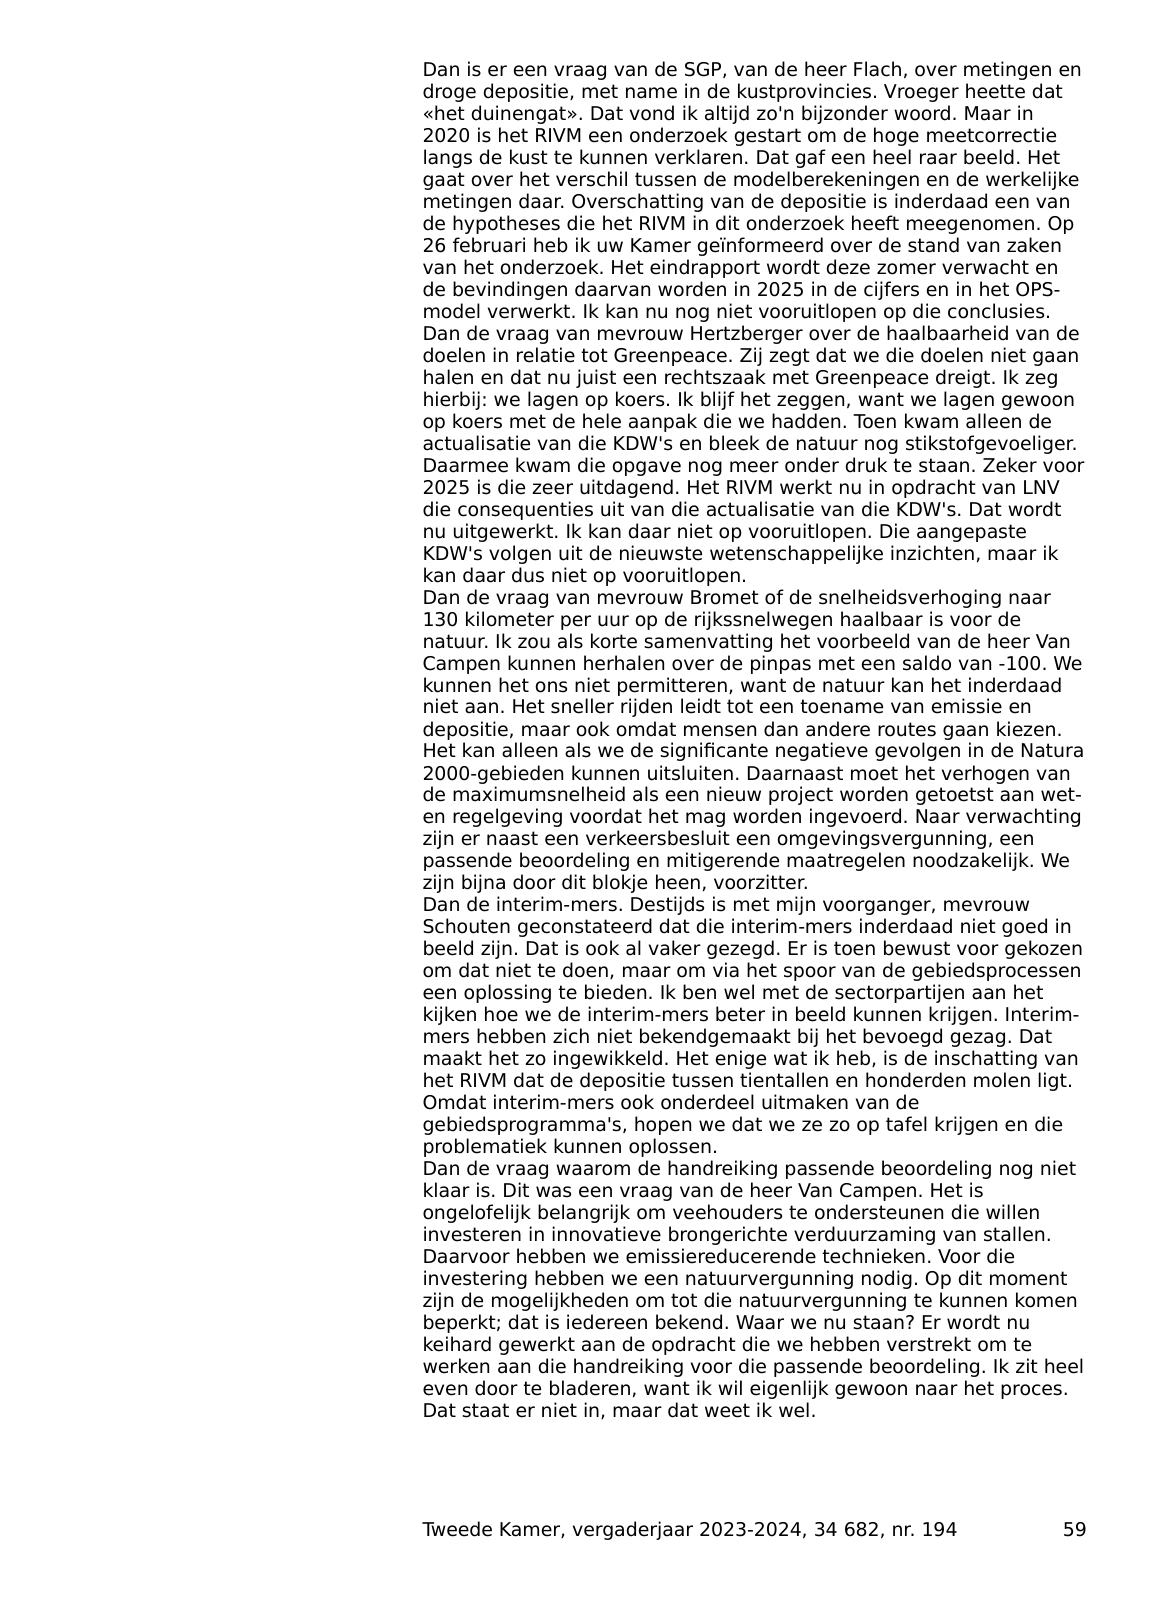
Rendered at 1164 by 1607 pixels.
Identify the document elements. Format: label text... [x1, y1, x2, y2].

text Dan de vraag waarom de handreiking passende beoordeling nog niet klaar is. Dit was een vraag van de heer Van Campen. Het is ongelofelijk belangrijk om veehouders te ondersteunen die willen investeren in innovatieve brongerichte verduurzaming van stallen. Daarvoor hebben we emissiereducerende technieken. Voor die investering hebben we een natuurvergunning nodig. Op dit moment zijn de mogelijkheden om tot die natuurvergunning te kunnen komen beperkt; dat is iedereen bekend. Waar we nu staan? Er wordt nu keihard gewerkt aan de opdracht die we hebben verstrekt om te werken aan die handreiking voor die passende beoordeling. Ik zit heel even door te bladeren, want ik wil eigenlijk gewoon naar het proces. Dat staat er niet in, maar dat weet ik wel. [422, 1158, 1087, 1422]
text Dan de interim-mers. Destijds is met mijn voorganger, mevrouw Schouten geconstateerd dat die interim-mers inderdaad niet goed in beeld zijn. Dat is ook al vaker gezegd. Er is toen bewust voor gekozen om dat niet te doen, maar om via het spoor van de gebiedsprocessen een oplossing te bieden. Ik ben wel met de sectorpartijen aan het kijken hoe we de interim-mers beter in beeld kunnen krijgen. Interim-mers hebben zich niet bekendgemaakt bij het bevoegd gezag. Dat maakt het zo ingewikkeld. Het enige wat ik heb, is de inschatting van het RIVM dat de depositie tussen tientallen en honderden molen ligt. Omdat interim-mers ook onderdeel uitmaken van de gebiedsprogramma's, hopen we dat we ze zo op tafel krijgen en die problematiek kunnen oplossen. [422, 894, 1087, 1158]
text Dan de vraag van mevrouw Hertzberger over de haalbaarheid van de doelen in relatie tot Greenpeace. Zij zegt dat we die doelen niet gaan halen en dat nu juist een rechtszaak met Greenpeace dreigt. Ik zeg hierbij: we lagen op koers. Ik blijf het zeggen, want we lagen gewoon op koers met de hele aanpak die we hadden. Toen kwam alleen de actualisatie van die KDW's en bleek de natuur nog stikstofgevoeliger. Daarmee kwam die opgave nog meer onder druk te staan. Zeker voor 2025 is die zeer uitdagend. Het RIVM werkt nu in opdracht van LNV die consequenties uit van die actualisatie van die KDW's. Dat wordt nu uitgewerkt. Ik kan daar niet op vooruitlopen. Die aangepaste KDW's volgen uit de nieuwste wetenschappelijke inzichten, maar ik kan daar dus niet op vooruitlopen. [422, 323, 1087, 587]
text Dan is er een vraag van de SGP, van de heer Flach, over metingen en droge depositie, met name in de kustprovincies. Vroeger heette dat «het duinengat». Dat vond ik altijd zo'n bijzonder woord. Maar in 2020 is het RIVM een onderzoek gestart om de hoge meetcorrectie langs de kust te kunnen verklaren. Dat gaf een heel raar beeld. Het gaat over het verschil tussen de modelberekeningen en de werkelijke metingen daar. Overschatting van de depositie is inderdaad een van de hypotheses die het RIVM in dit onderzoek heeft meegenomen. Op 26 februari heb ik uw Kamer geïnformeerd over de stand van zaken van het onderzoek. Het eindrapport wordt deze zomer verwacht en de bevindingen daarvan worden in 2025 in de cijfers en in het OPS-model verwerkt. Ik kan nu nog niet vooruitlopen op die conclusies. [422, 59, 1087, 323]
text Dan de vraag van mevrouw Bromet of de snelheidsverhoging naar 130 kilometer per uur op de rijkssnelwegen haalbaar is voor de natuur. Ik zou als korte samenvatting het voorbeeld van de heer Van Campen kunnen herhalen over de pinpas met een saldo van -100. We kunnen het ons niet permitteren, want de natuur kan het inderdaad niet aan. Het sneller rijden leidt tot een toename van emissie en depositie, maar ook omdat mensen dan andere routes gaan kiezen. Het kan alleen als we de significante negatieve gevolgen in de Natura 2000-gebieden kunnen uitsluiten. Daarnaast moet het verhogen van de maximumsnelheid als een nieuw project worden getoetst aan wet- en regelgeving voordat het mag worden ingevoerd. Naar verwachting zijn er naast een verkeersbesluit een omgevingsvergunning, een passende beoordeling en mitigerende maatregelen noodzakelijk. We zijn bijna door dit blokje heen, voorzitter. [422, 587, 1087, 894]
